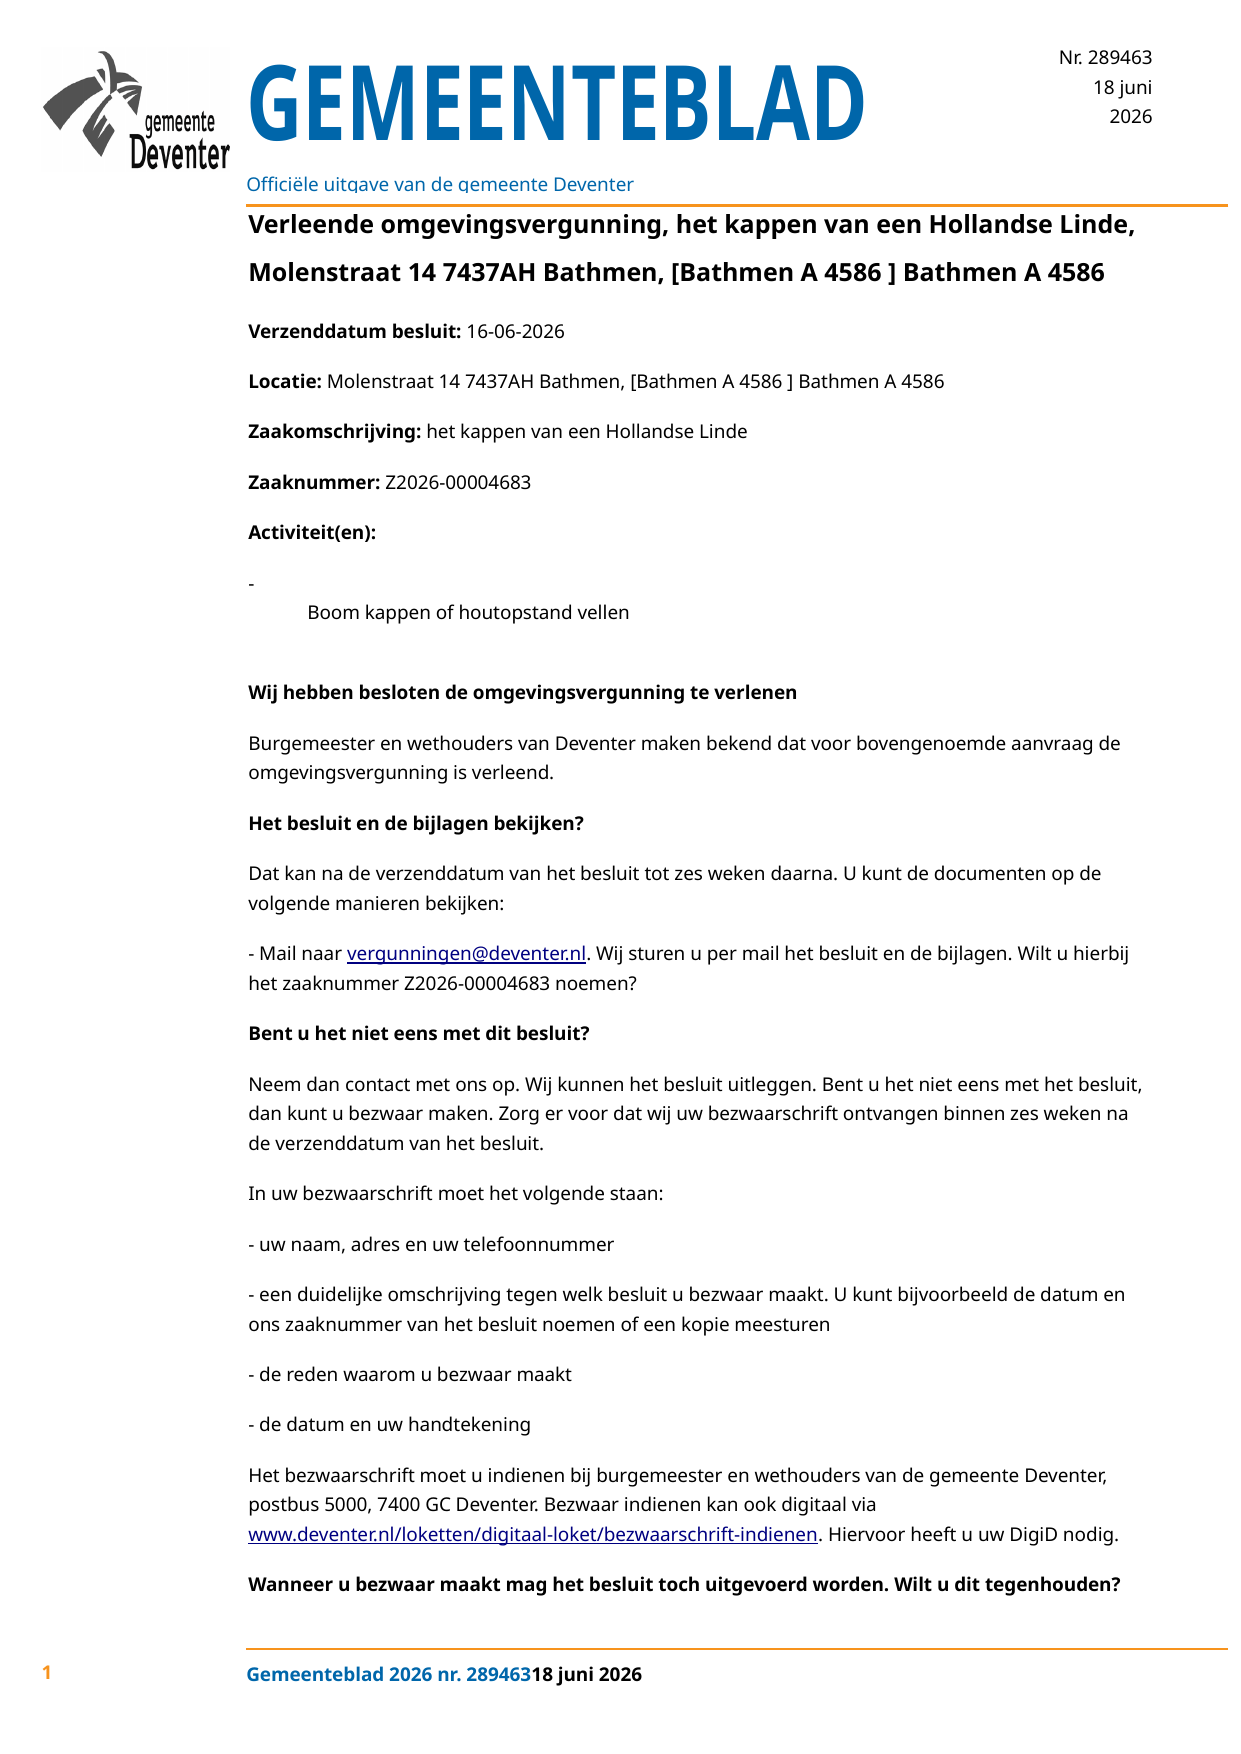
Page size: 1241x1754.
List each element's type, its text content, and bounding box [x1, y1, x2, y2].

text - de datum en uw handtekening [248, 1412, 1152, 1437]
text Burgemeester en wethouders van Deventer maken bekend dat voor bovengenoemde aanvraag de omgevingsvergunning is verleend. [248, 730, 1152, 785]
list Boom kappen of houtopstand vellen [248, 599, 1152, 625]
text Verzenddatum besluit: 16-06-2026 [248, 318, 1152, 344]
text Zaaknummer: Z2026-00004683 [248, 469, 1152, 495]
text Bent u het niet eens met dit besluit? [248, 1020, 1152, 1046]
text - de reden waarom u bezwaar maakt [248, 1361, 1152, 1387]
text Wij hebben besloten de omgevingsvergunning te verlenen [248, 679, 1152, 705]
text - een duidelijke omschrijving tegen welk besluit u bezwaar maakt. U kunt bijvoorbeeld de datum en ons zaaknummer van het besluit noemen of een kopie meesturen [248, 1281, 1152, 1337]
picture [41, 47, 231, 172]
text - uw naam, adres en uw telefoonnummer [248, 1231, 1152, 1257]
text Het besluit en de bijlagen bekijken? [248, 810, 1152, 836]
text Wanneer u bezwaar maakt mag het besluit toch uitgevoerd worden. Wilt u dit tegenhouden? [248, 1572, 1152, 1597]
text Activiteit(en): [248, 519, 1152, 545]
text Neem dan contact met ons op. Wij kunnen het besluit uitleggen. Bent u het niet eens met het besluit, dan kunt u bezwaar maken. Zorg er voor dat wij uw bezwaarschrift ontvangen binnen zes weken na de verzenddatum van het besluit. [248, 1071, 1152, 1156]
text Locatie: Molenstraat 14 7437AH Bathmen, [Bathmen A 4586 ] Bathmen A 4586 [248, 368, 1152, 394]
text - Mail naar vergunningen@deventer.nl. Wij sturen u per mail het besluit en de bijlagen. Wilt u hierbij het zaaknummer Z2026-00004683 noemen? [248, 940, 1152, 996]
text Verleende omgevingsvergunning, het kappen van een Hollandse Linde, Molenstraat 14 7437AH Bathmen, [Bathmen A 4586 ] Bathmen A 4586 [248, 207, 1152, 288]
text Het bezwaarschrift moet u indienen bij burgemeester en wethouders van de gemeente Deventer, postbus 5000, 7400 GC Deventer. Bezwaar indienen kan ook digitaal via www.deventer.nl/loketten/digitaal-loket/bezwaarschrift-indienen. Hiervoor heeft u uw DigiD nodig. [248, 1462, 1152, 1547]
text Dat kan na de verzenddatum van het besluit tot zes weken daarna. U kunt de documenten op de volgende manieren bekijken: [248, 860, 1152, 916]
text In uw bezwaarschrift moet het volgende staan: [248, 1180, 1152, 1206]
text Zaakomschrijving: het kappen van een Hollandse Linde [248, 419, 1152, 444]
